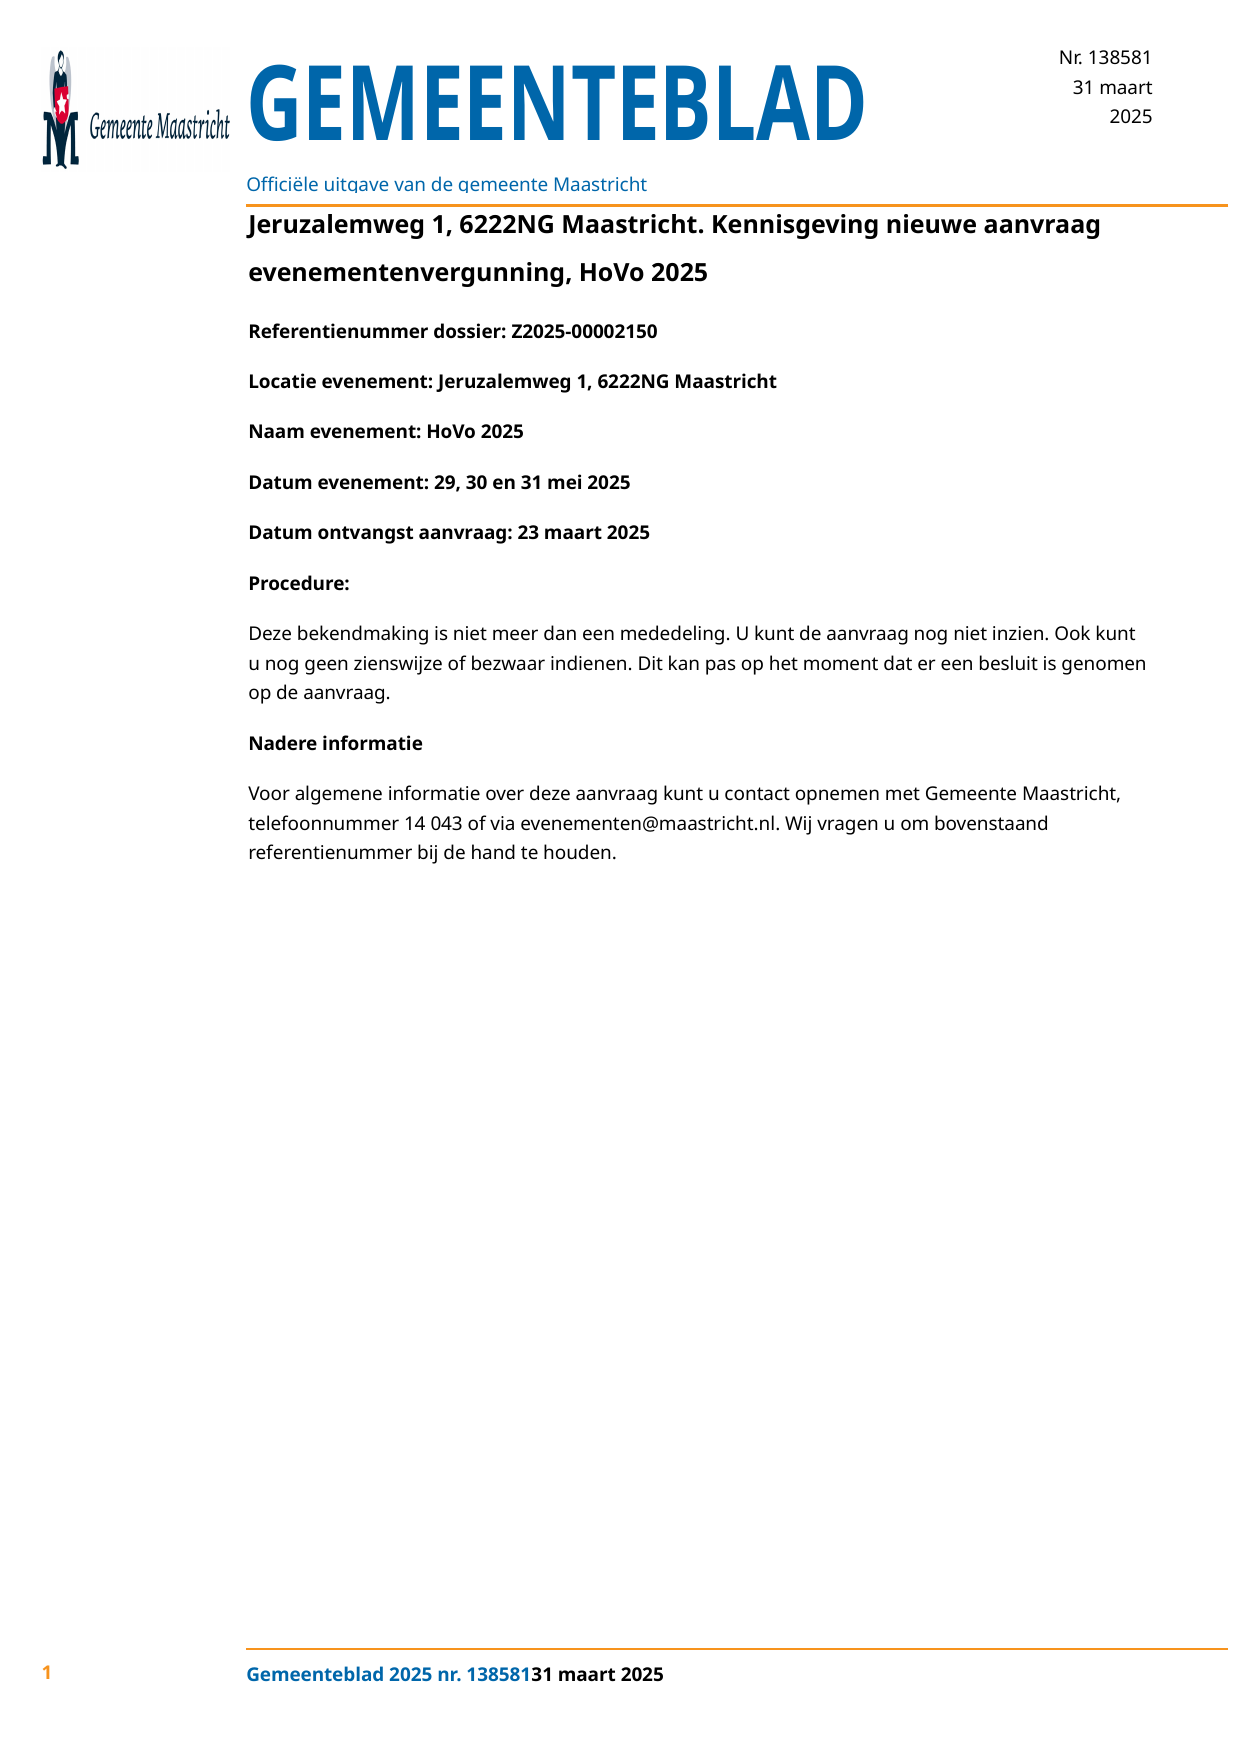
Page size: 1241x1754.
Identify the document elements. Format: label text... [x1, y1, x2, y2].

text Datum evenement: 29, 30 en 31 mei 2025 [248, 469, 1152, 495]
text Locatie evenement: Jeruzalemweg 1, 6222NG Maastricht [248, 368, 1152, 394]
text Nadere informatie [248, 730, 1152, 756]
text Jeruzalemweg 1, 6222NG Maastricht. Kennisgeving nieuwe aanvraag evenementenvergunning, HoVo 2025 [248, 207, 1152, 288]
text Deze bekendmaking is niet meer dan een mededeling. U kunt de aanvraag nog niet inzien. Ook kunt u nog geen zienswijze of bezwaar indienen. Dit kan pas op het moment dat er een besluit is genomen op de aanvraag. [248, 620, 1152, 705]
text Naam evenement: HoVo 2025 [248, 419, 1152, 444]
text Referentienummer dossier: Z2025-00002150 [248, 318, 1152, 344]
text Voor algemene informatie over deze aanvraag kunt u contact opnemen met Gemeente Maastricht, telefoonnummer 14 043 of via evenementen@maastricht.nl. Wij vragen u om bovenstaand referentienummer bij de hand te houden. [248, 780, 1152, 865]
picture [41, 47, 231, 172]
text Datum ontvangst aanvraag: 23 maart 2025 [248, 519, 1152, 545]
text Procedure: [248, 570, 1152, 596]
